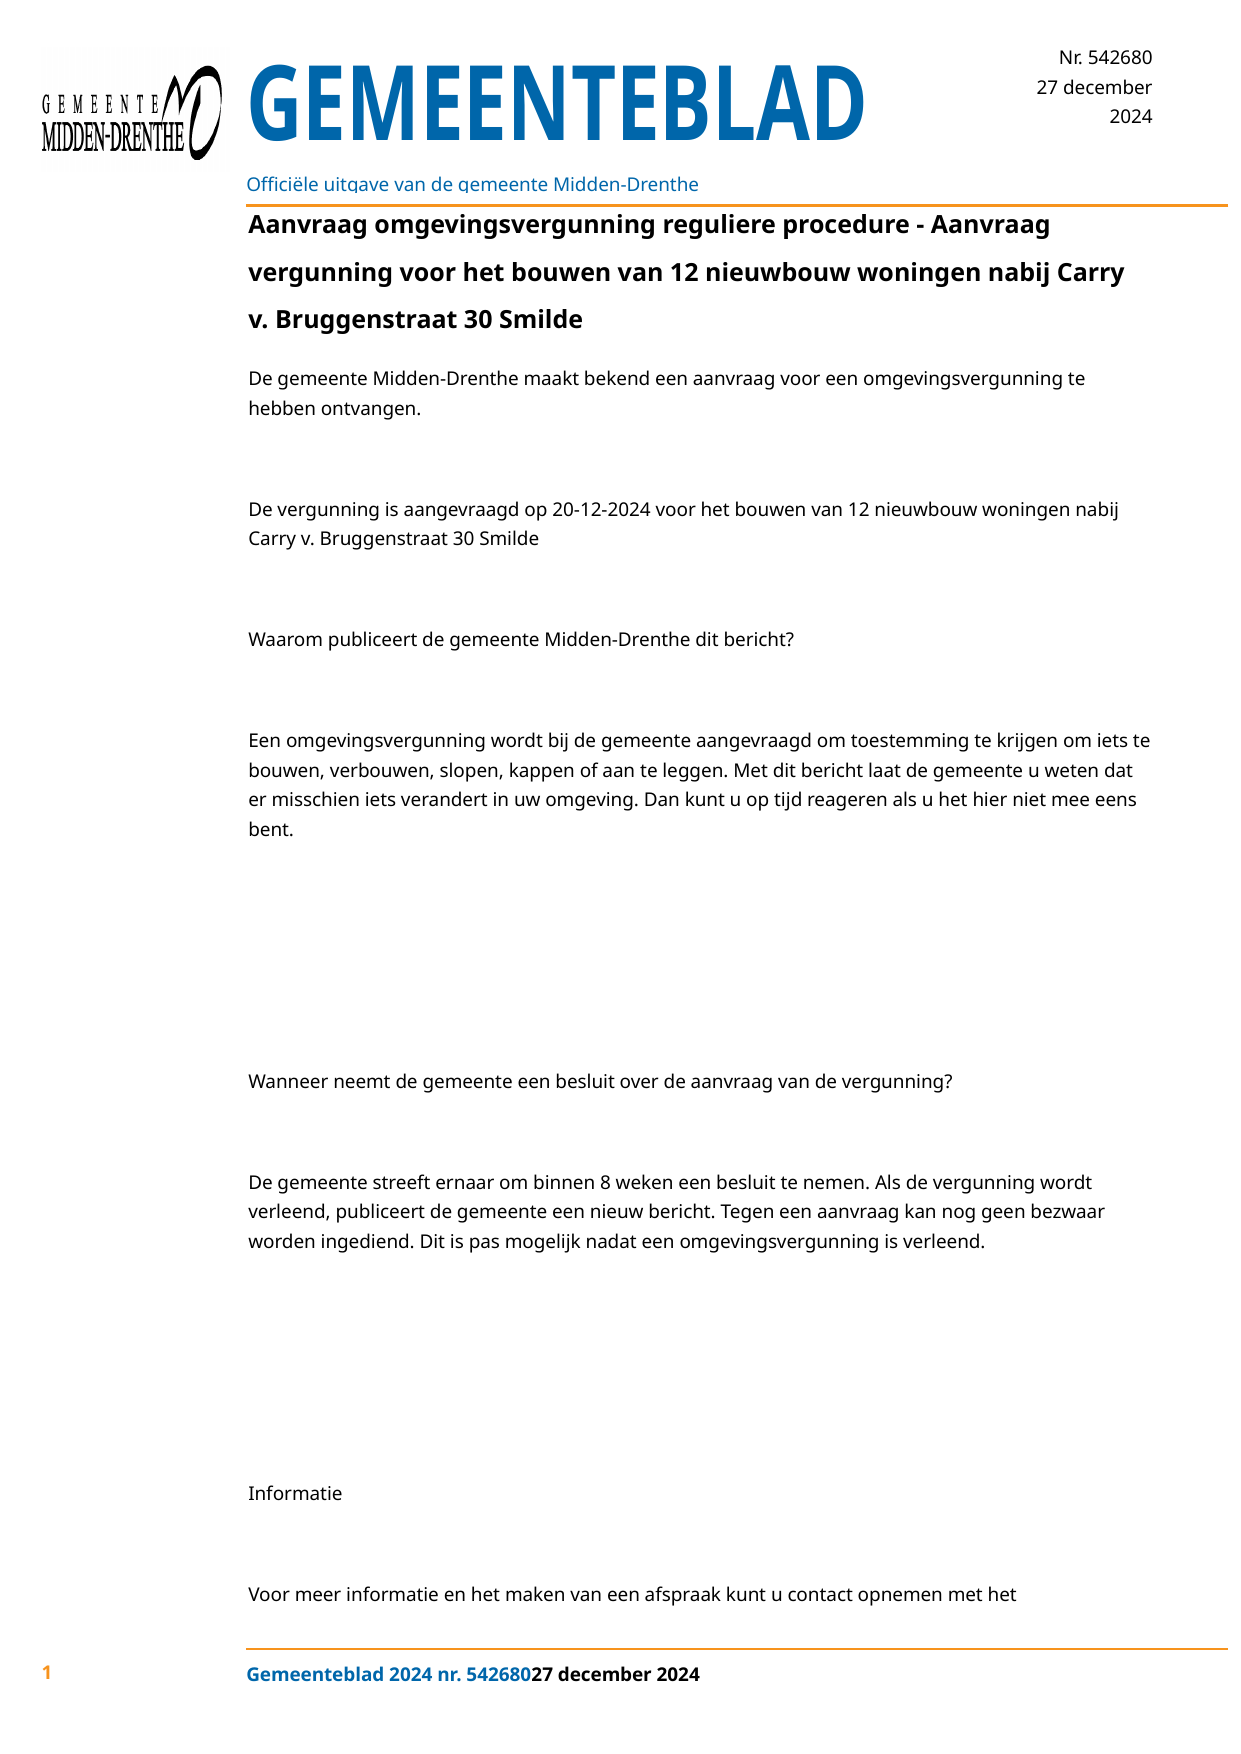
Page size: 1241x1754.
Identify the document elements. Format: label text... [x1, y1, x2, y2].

text Informatie [248, 1480, 1152, 1506]
text De vergunning is aangevraagd op 20-12-2024 voor het bouwen van 12 nieuwbouw woningen nabij Carry v. Bruggenstraat 30 Smilde [248, 496, 1152, 551]
text De gemeente streeft ernaar om binnen 8 weken een besluit te nemen. Als de vergunning wordt verleend, publiceert de gemeente een nieuw bericht. Tegen een aanvraag kan nog geen bezwaar worden ingediend. Dit is pas mogelijk nadat een omgevingsvergunning is verleend. [248, 1169, 1152, 1254]
text Een omgevingsvergunning wordt bij de gemeente aangevraagd om toestemming te krijgen om iets te bouwen, verbouwen, slopen, kappen of aan te leggen. Met dit bericht laat de gemeente u weten dat er misschien iets verandert in uw omgeving. Dan kunt u op tijd reageren als u het hier niet mee eens bent. [248, 727, 1152, 842]
text De gemeente Midden-Drenthe maakt bekend een aanvraag voor een omgevingsvergunning te hebben ontvangen. [248, 366, 1152, 421]
text Aanvraag omgevingsvergunning reguliere procedure - Aanvraag vergunning voor het bouwen van 12 nieuwbouw woningen nabij Carry v. Bruggenstraat 30 Smilde [248, 207, 1152, 336]
text Wanneer neemt de gemeente een besluit over de aanvraag van de vergunning? [248, 1068, 1152, 1094]
picture [41, 47, 231, 172]
text Voor meer informatie en het maken van een afspraak kunt u contact opnemen met het [248, 1581, 1152, 1607]
text Waarom publiceert de gemeente Midden-Drenthe dit bericht? [248, 626, 1152, 652]
